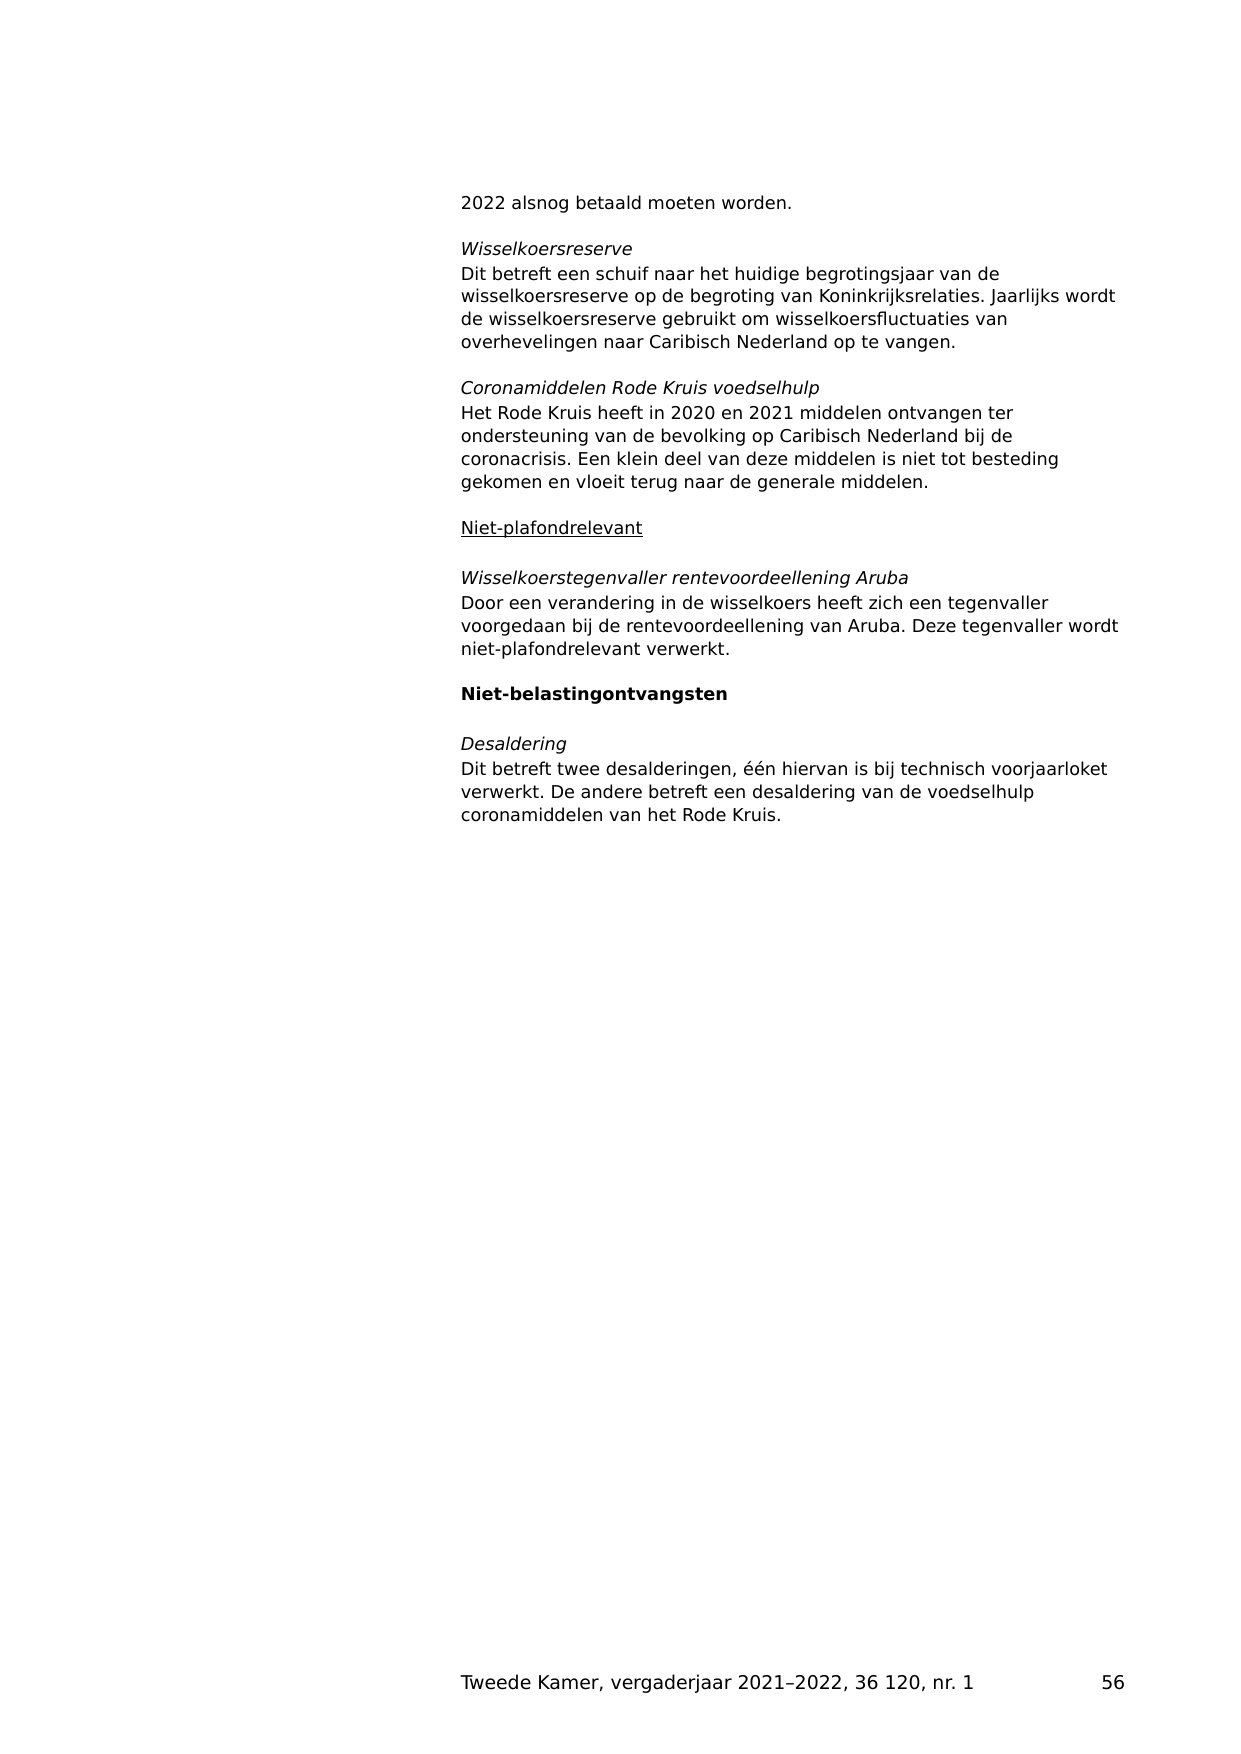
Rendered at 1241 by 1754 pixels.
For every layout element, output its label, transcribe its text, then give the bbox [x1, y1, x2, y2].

text Dit betreft twee desalderingen, één hiervan is bij technisch voorjaarloket verwerkt. De andere betreft een desaldering van de voedselhulp coronamiddelen van het Rode Kruis. [461, 757, 1125, 826]
text 2022 alsnog betaald moeten worden. [461, 191, 1125, 214]
text Niet-belastingontvangsten [461, 682, 1125, 705]
text Coronamiddelen Rode Kruis voedselhulp [461, 376, 1125, 399]
text Door een verandering in de wisselkoers heeft zich een tegenvaller voorgedaan bij de rentevoordeellening van Aruba. Deze tegenvaller wordt niet-plafondrelevant verwerkt. [461, 591, 1125, 659]
text Wisselkoersreserve [461, 237, 1125, 259]
text Wisselkoerstegenvaller rentevoordeellening Aruba [461, 566, 1125, 589]
text Dit betreft een schuif naar het huidige begrotingsjaar van de wisselkoersreserve op de begroting van Koninkrijksrelaties. Jaarlijks wordt de wisselkoersreserve gebruikt om wisselkoersfluctuaties van overhevelingen naar Caribisch Nederland op te vangen. [461, 262, 1125, 353]
text Het Rode Kruis heeft in 2020 en 2021 middelen ontvangen ter ondersteuning van de bevolking op Caribisch Nederland bij de coronacrisis. Een klein deel van deze middelen is niet tot besteding gekomen en vloeit terug naar de generale middelen. [461, 401, 1125, 493]
text Desaldering [461, 732, 1125, 755]
text Niet-plafondrelevant [461, 516, 1125, 539]
